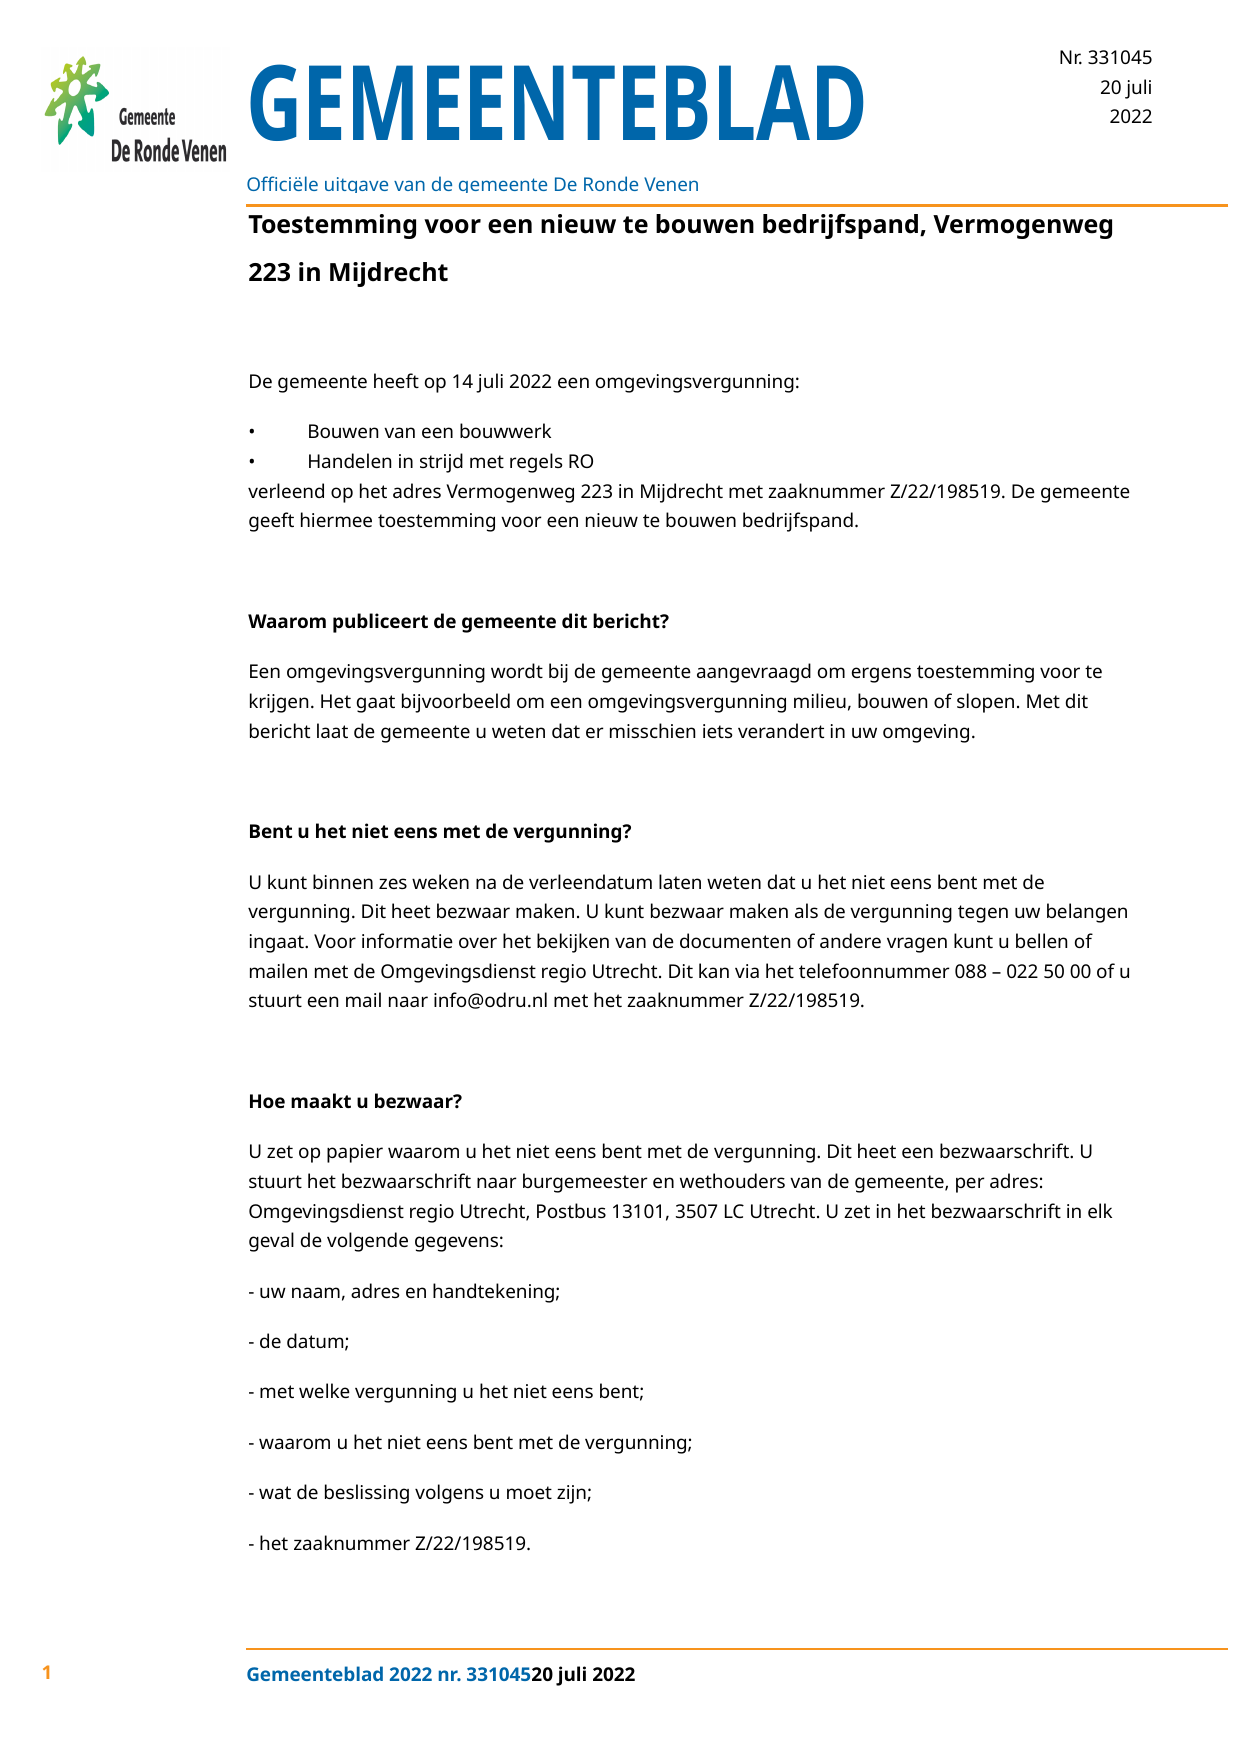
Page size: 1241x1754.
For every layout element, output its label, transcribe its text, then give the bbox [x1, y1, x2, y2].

text U zet op papier waarom u het niet eens bent met de vergunning. Dit heet een bezwaarschrift. U stuurt het bezwaarschrift naar burgemeester en wethouders van de gemeente, per adres: Omgevingsdienst regio Utrecht, Postbus 13101, 3507 LC Utrecht. U zet in het bezwaarschrift in elk geval de volgende gegevens: [248, 1139, 1152, 1253]
text - het zaaknummer Z/22/198519. [248, 1530, 1152, 1556]
text - waarom u het niet eens bent met de vergunning; [248, 1429, 1152, 1455]
text - de datum; [248, 1328, 1152, 1354]
text De gemeente heeft op 14 juli 2022 een omgevingsvergunning: [248, 368, 1152, 394]
text - uw naam, adres en handtekening; [248, 1278, 1152, 1304]
text - wat de beslissing volgens u moet zijn; [248, 1479, 1152, 1505]
picture [41, 47, 231, 172]
text verleend op het adres Vermogenweg 223 in Mijdrecht met zaaknummer Z/22/198519. De gemeente geeft hiermee toestemming voor een nieuw te bouwen bedrijfspand. [248, 478, 1152, 533]
text U kunt binnen zes weken na de verleendatum laten weten dat u het niet eens bent met de vergunning. Dit heet bezwaar maken. U kunt bezwaar maken als de vergunning tegen uw belangen ingaat. Voor informatie over het bekijken van de documenten of andere vragen kunt u bellen of mailen met de Omgevingsdienst regio Utrecht. Dit kan via het telefoonnummer 088 – 022 50 00 of u stuurt een mail naar info@odru.nl met het zaaknummer Z/22/198519. [248, 869, 1152, 1013]
text Hoe maakt u bezwaar? [248, 1088, 1152, 1114]
text Waarom publiceert de gemeente dit bericht? [248, 608, 1152, 634]
list Bouwen van een bouwwerk [248, 419, 1152, 444]
list Handelen in strijd met regels RO [248, 448, 1152, 474]
text - met welke vergunning u het niet eens bent; [248, 1379, 1152, 1404]
text Bent u het niet eens met de vergunning? [248, 819, 1152, 844]
text Toestemming voor een nieuw te bouwen bedrijfspand, Vermogenweg 223 in Mijdrecht [248, 207, 1152, 288]
text Een omgevingsvergunning wordt bij de gemeente aangevraagd om ergens toestemming voor te krijgen. Het gaat bijvoorbeeld om een omgevingsvergunning milieu, bouwen of slopen. Met dit bericht laat de gemeente u weten dat er misschien iets verandert in uw omgeving. [248, 659, 1152, 744]
